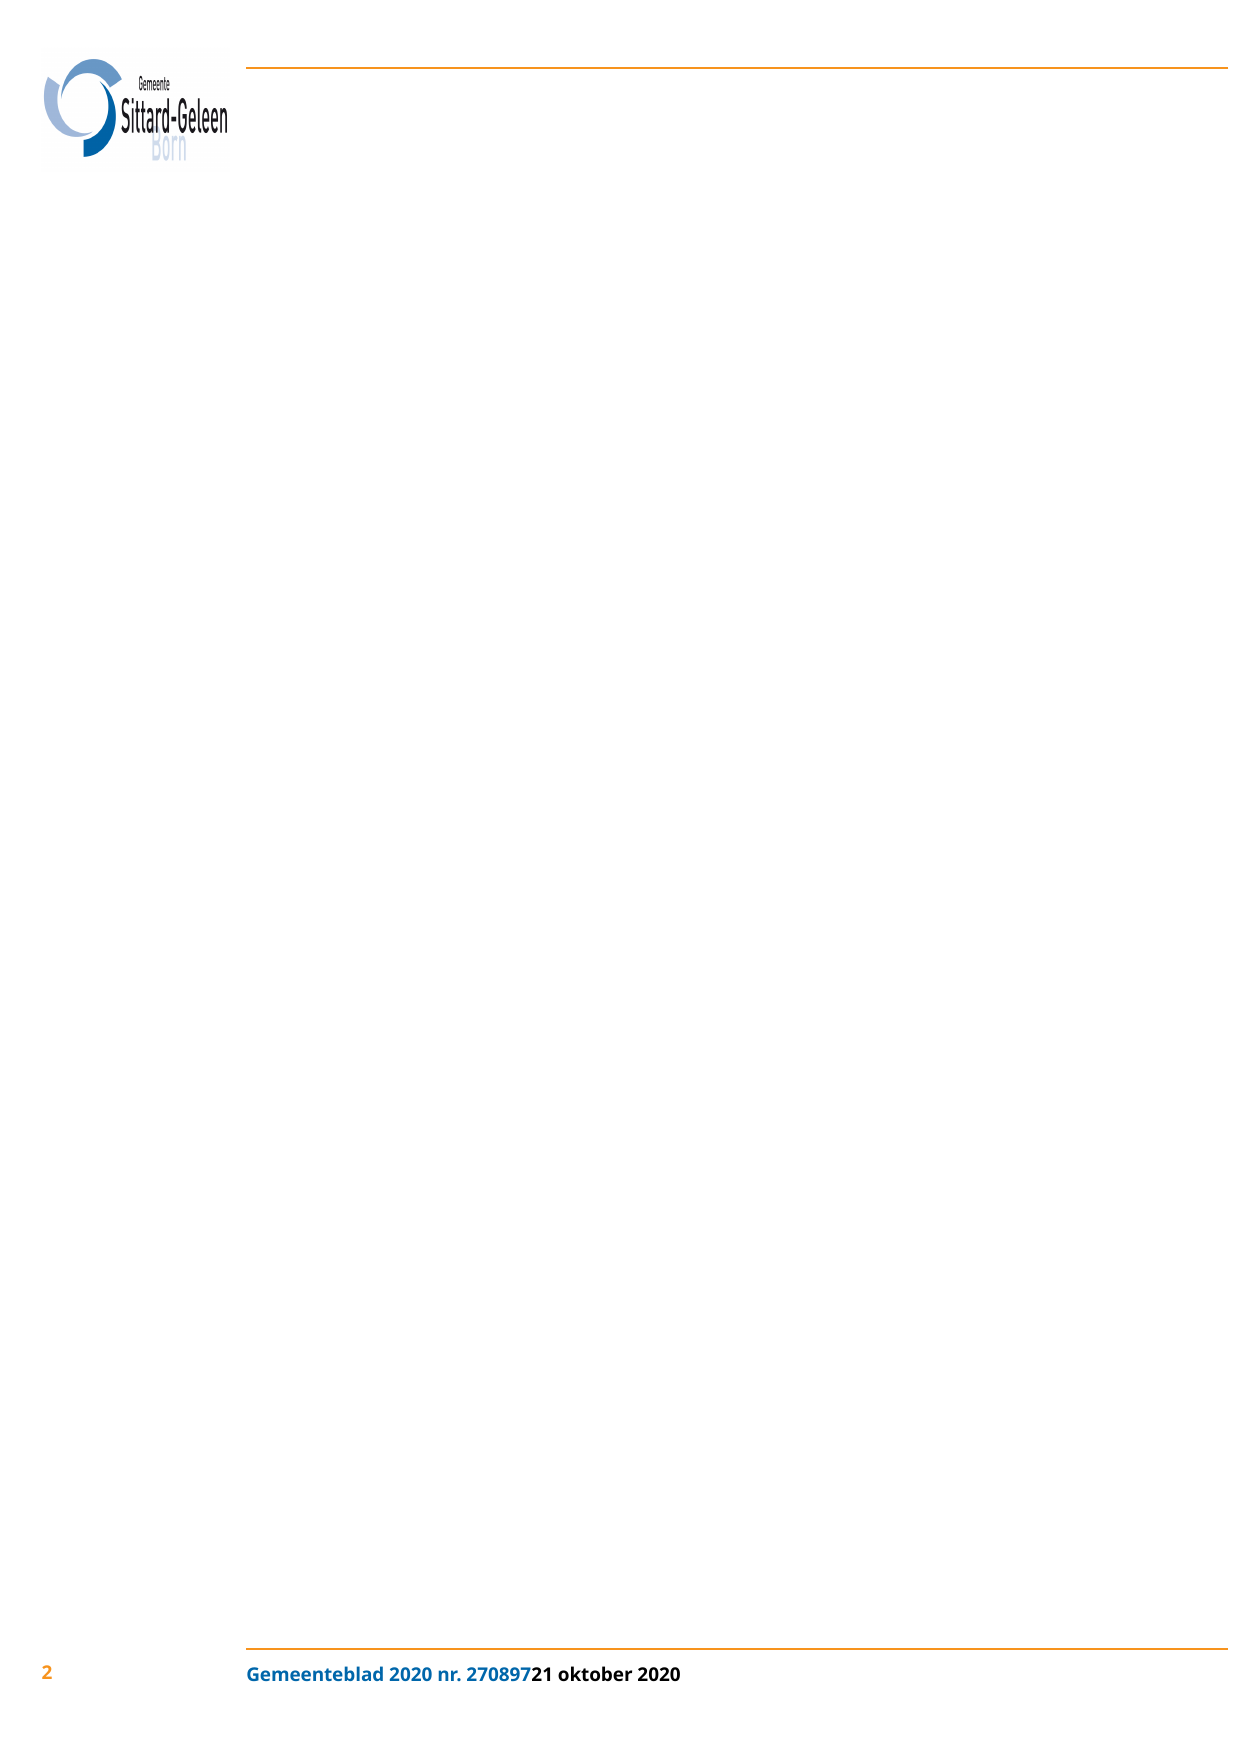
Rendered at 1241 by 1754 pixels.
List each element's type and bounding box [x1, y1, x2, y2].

picture [41, 47, 231, 172]
